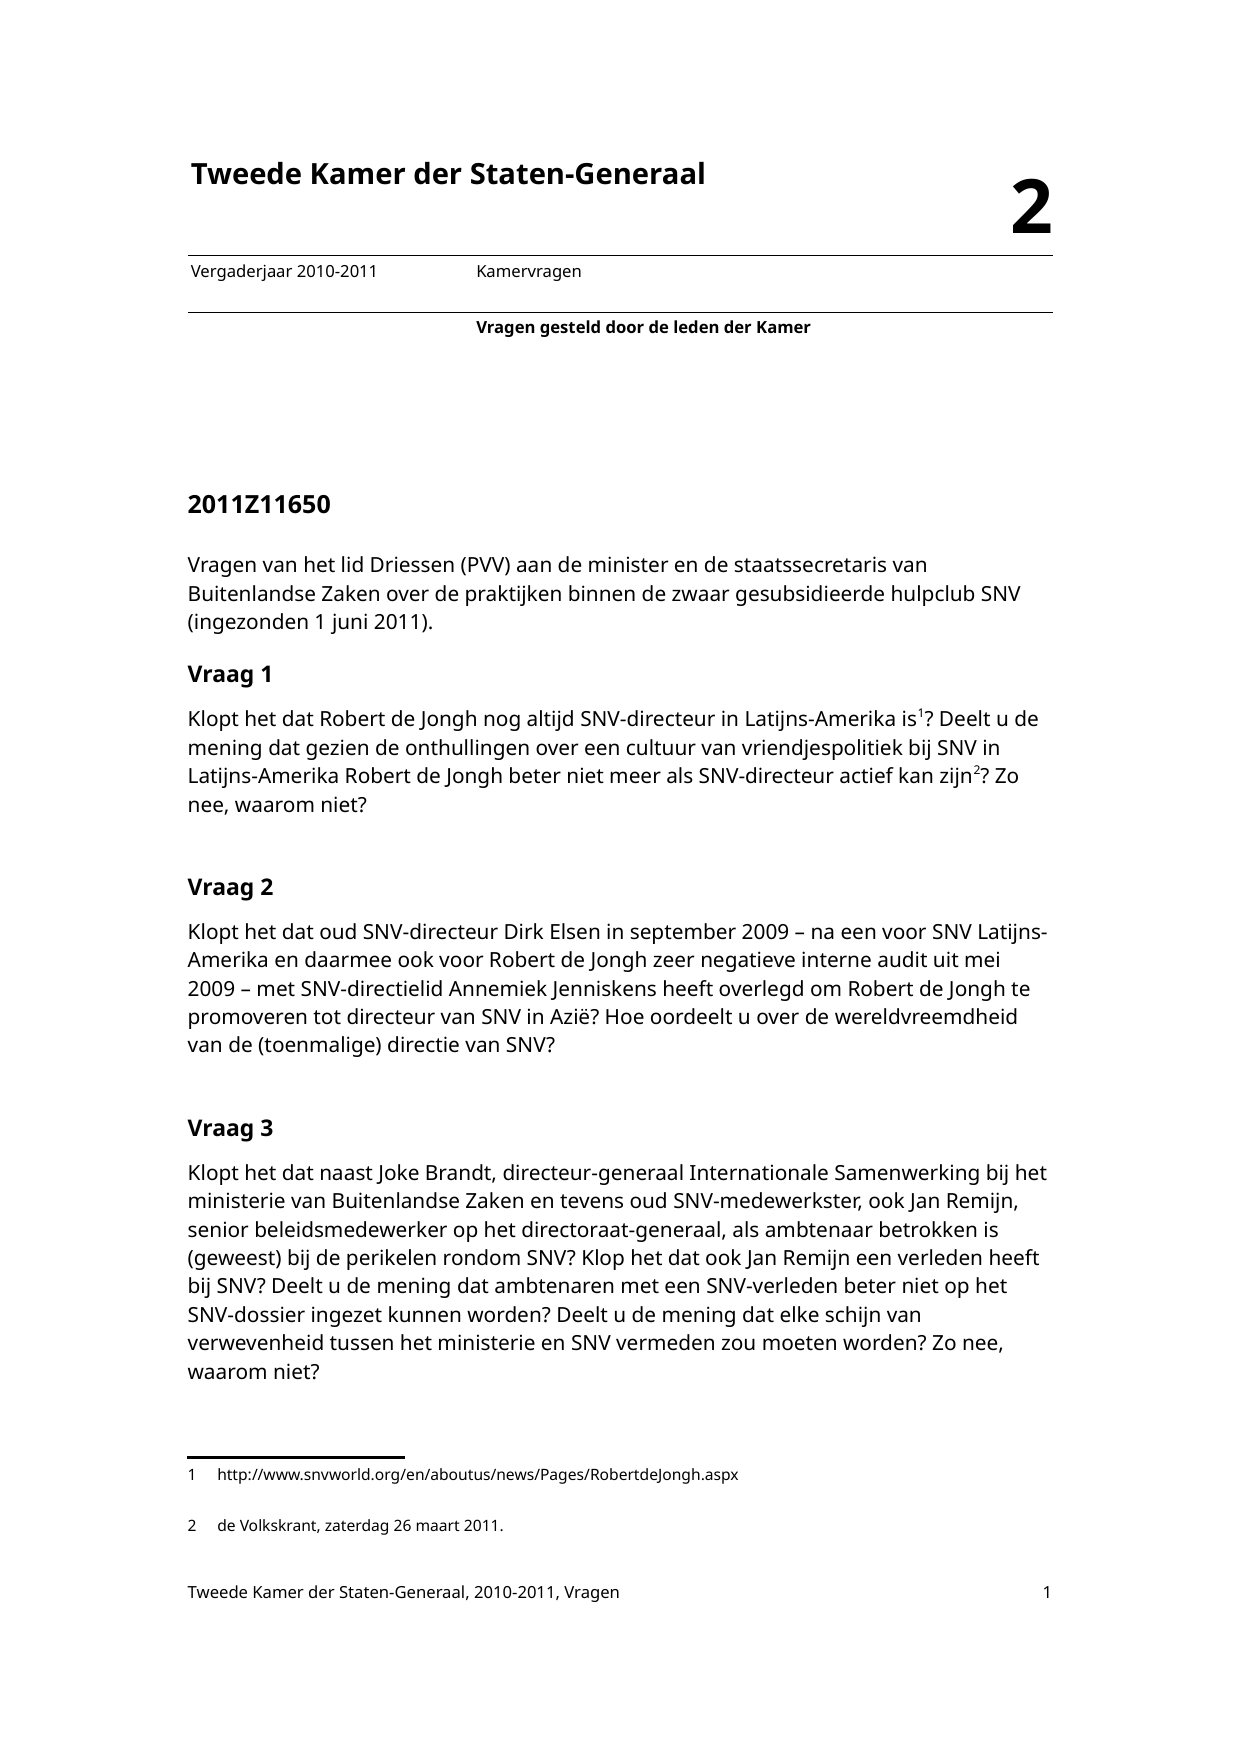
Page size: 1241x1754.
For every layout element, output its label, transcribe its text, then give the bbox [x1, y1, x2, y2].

text Klopt het dat oud SNV-directeur Dirk Elsen in september 2009 – na een voor SNV Latijns-Amerika en daarmee ook voor Robert de Jongh zeer negatieve interne audit uit mei 2009 – met SNV-directielid Annemiek Jenniskens heeft overlegd om Robert de Jongh te promoveren tot directeur van SNV in Azië? Hoe oordeelt u over de wereldvreemdheid van de (toenmalige) directie van SNV? [187, 917, 1053, 1059]
subtitle Vraag 3 [187, 1112, 1053, 1143]
table_cell Vragen gesteld door de leden der Kamer [473, 313, 1053, 339]
table_cell [188, 313, 473, 339]
table_cell Vergaderjaar 2010-2011 [188, 256, 473, 312]
text Klopt het dat Robert de Jongh nog altijd SNV-directeur in Latijns-Amerika is? Deelt u de mening dat gezien de onthullingen over een cultuur van vriendjespolitiek bij SNV in Latijns-Amerika Robert de Jongh beter niet meer als SNV-directeur actief kan zijn? Zo nee, waarom niet? [187, 704, 1053, 818]
text Klopt het dat naast Joke Brandt, directeur-generaal Internationale Samenwerking bij het ministerie van Buitenlandse Zaken en tevens oud SNV-medewerkster, ook Jan Remijn, senior beleidsmedewerker op het directoraat-generaal, als ambtenaar betrokken is (geweest) bij de perikelen rondom SNV? Klop het dat ook Jan Remijn een verleden heeft bij SNV? Deelt u de mening dat ambtenaren met een SNV-verleden beter niet op het SNV-dossier ingezet kunnen worden? Deelt u de mening dat elke schijn van verwevenheid tussen het ministerie en SNV vermeden zou moeten worden? Zo nee, waarom niet? [187, 1158, 1053, 1385]
table_cell Kamervragen [473, 256, 1053, 312]
subtitle Vraag 2 [187, 871, 1053, 902]
text de Volkskrant, zaterdag 26 maart 2011. [187, 1508, 1053, 1536]
table_header Tweede Kamer der Staten-Generaal [188, 150, 879, 255]
table_header 2 [880, 150, 1053, 255]
text Vragen van het lid Driessen (PVV) aan de minister en de staatssecretaris van Buitenlandse Zaken over de praktijken binnen de zwaar gesubsidieerde hulpclub SNV (ingezonden 1 juni 2011). [187, 550, 1053, 636]
subtitle Vraag 1 [187, 658, 1053, 689]
text http://www.snvworld.org/en/aboutus/news/Pages/RobertdeJongh.aspx [187, 1449, 1053, 1478]
text 2011Z11650 [187, 487, 1053, 521]
